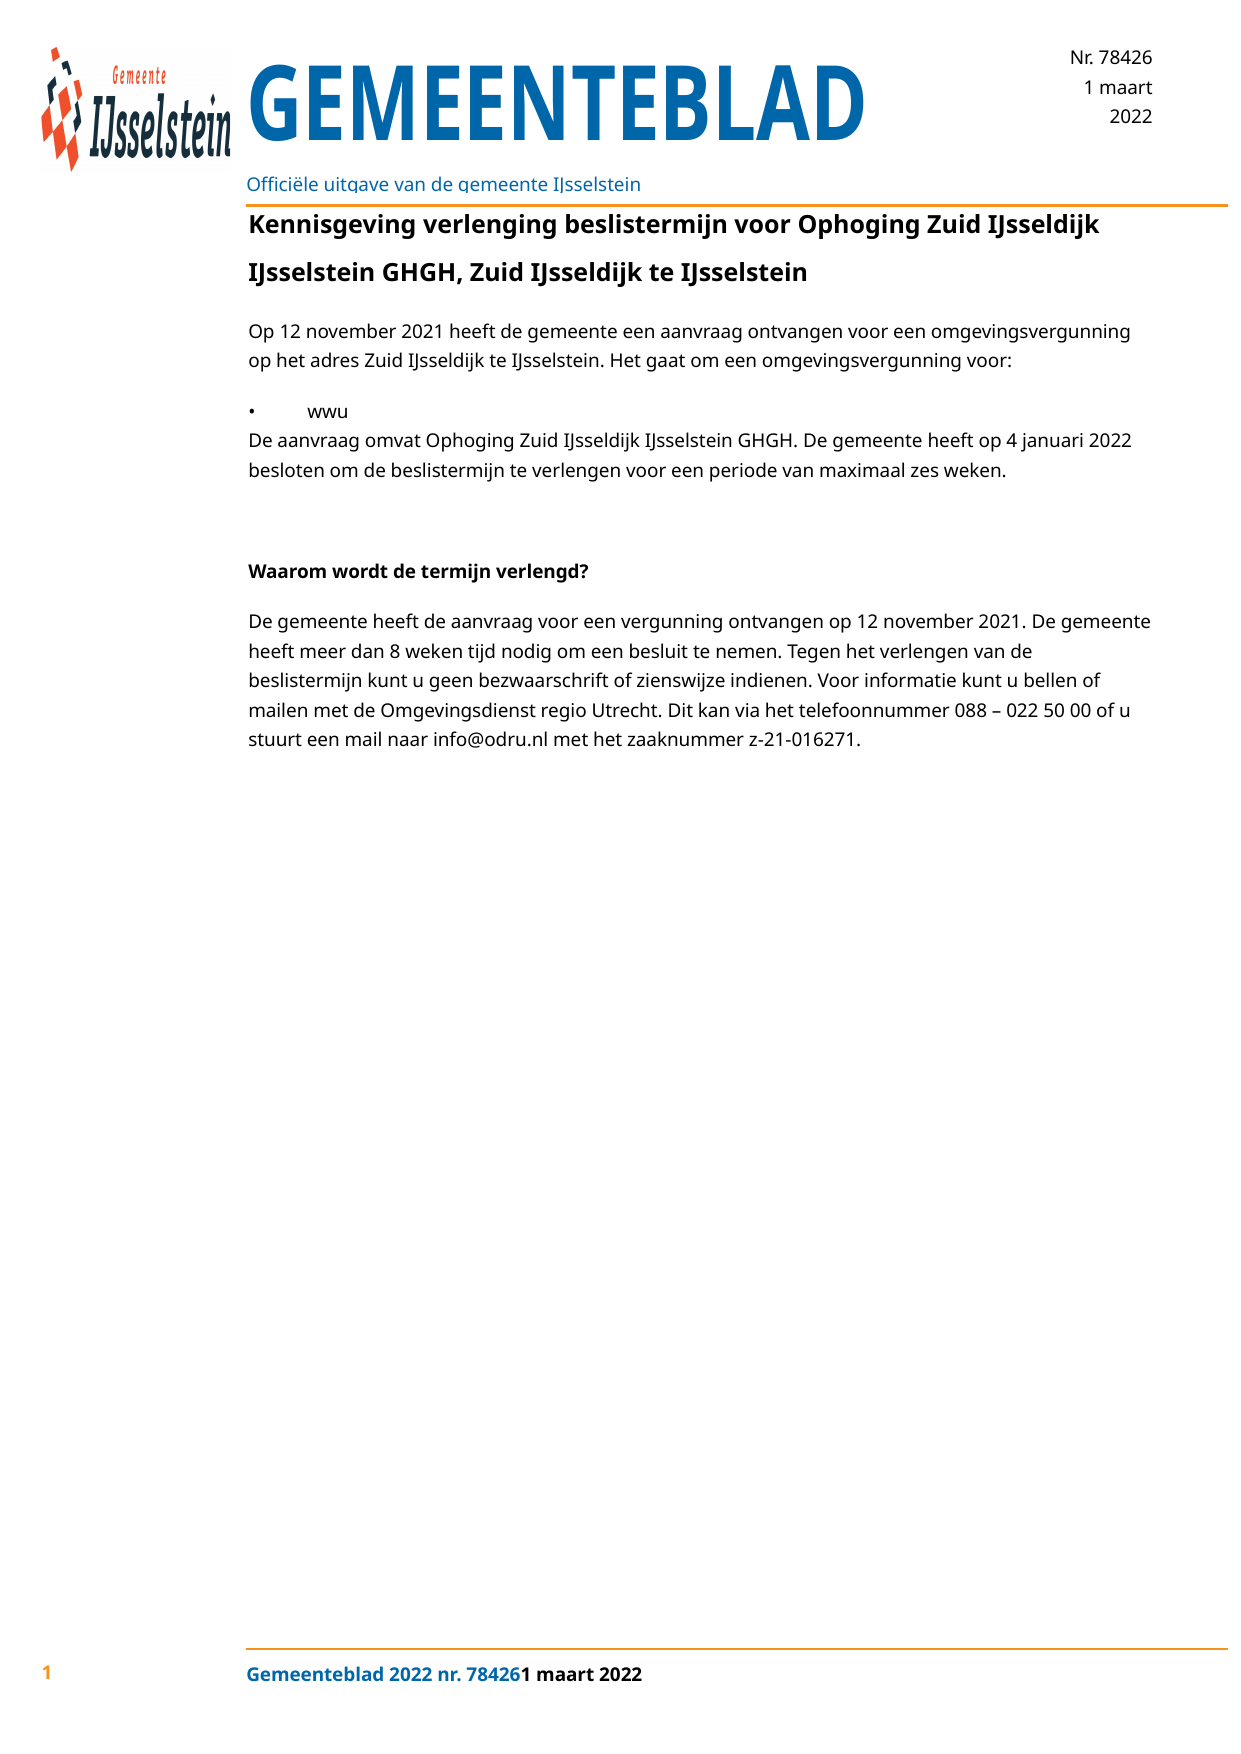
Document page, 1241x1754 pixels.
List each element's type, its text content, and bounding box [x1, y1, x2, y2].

text Op 12 november 2021 heeft de gemeente een aanvraag ontvangen voor een omgevingsvergunning op het adres Zuid IJsseldijk te IJsselstein. Het gaat om een omgevingsvergunning voor: [248, 318, 1152, 373]
picture [41, 47, 231, 172]
text Waarom wordt de termijn verlengd? [248, 558, 1152, 584]
text De gemeente heeft de aanvraag voor een vergunning ontvangen op 12 november 2021. De gemeente heeft meer dan 8 weken tijd nodig om een besluit te nemen. Tegen het verlengen van de beslistermijn kunt u geen bezwaarschrift of zienswijze indienen. Voor informatie kunt u bellen of mailen met de Omgevingsdienst regio Utrecht. Dit kan via het telefoonnummer 088 – 022 50 00 of u stuurt een mail naar info@odru.nl met het zaaknummer z-21-016271. [248, 608, 1152, 752]
text De aanvraag omvat Ophoging Zuid IJsseldijk IJsselstein GHGH. De gemeente heeft op 4 januari 2022 besloten om de beslistermijn te verlengen voor een periode van maximaal zes weken. [248, 427, 1152, 483]
list wwu [248, 398, 1152, 424]
text Kennisgeving verlenging beslistermijn voor Ophoging Zuid IJsseldijk IJsselstein GHGH, Zuid IJsseldijk te IJsselstein [248, 207, 1152, 288]
